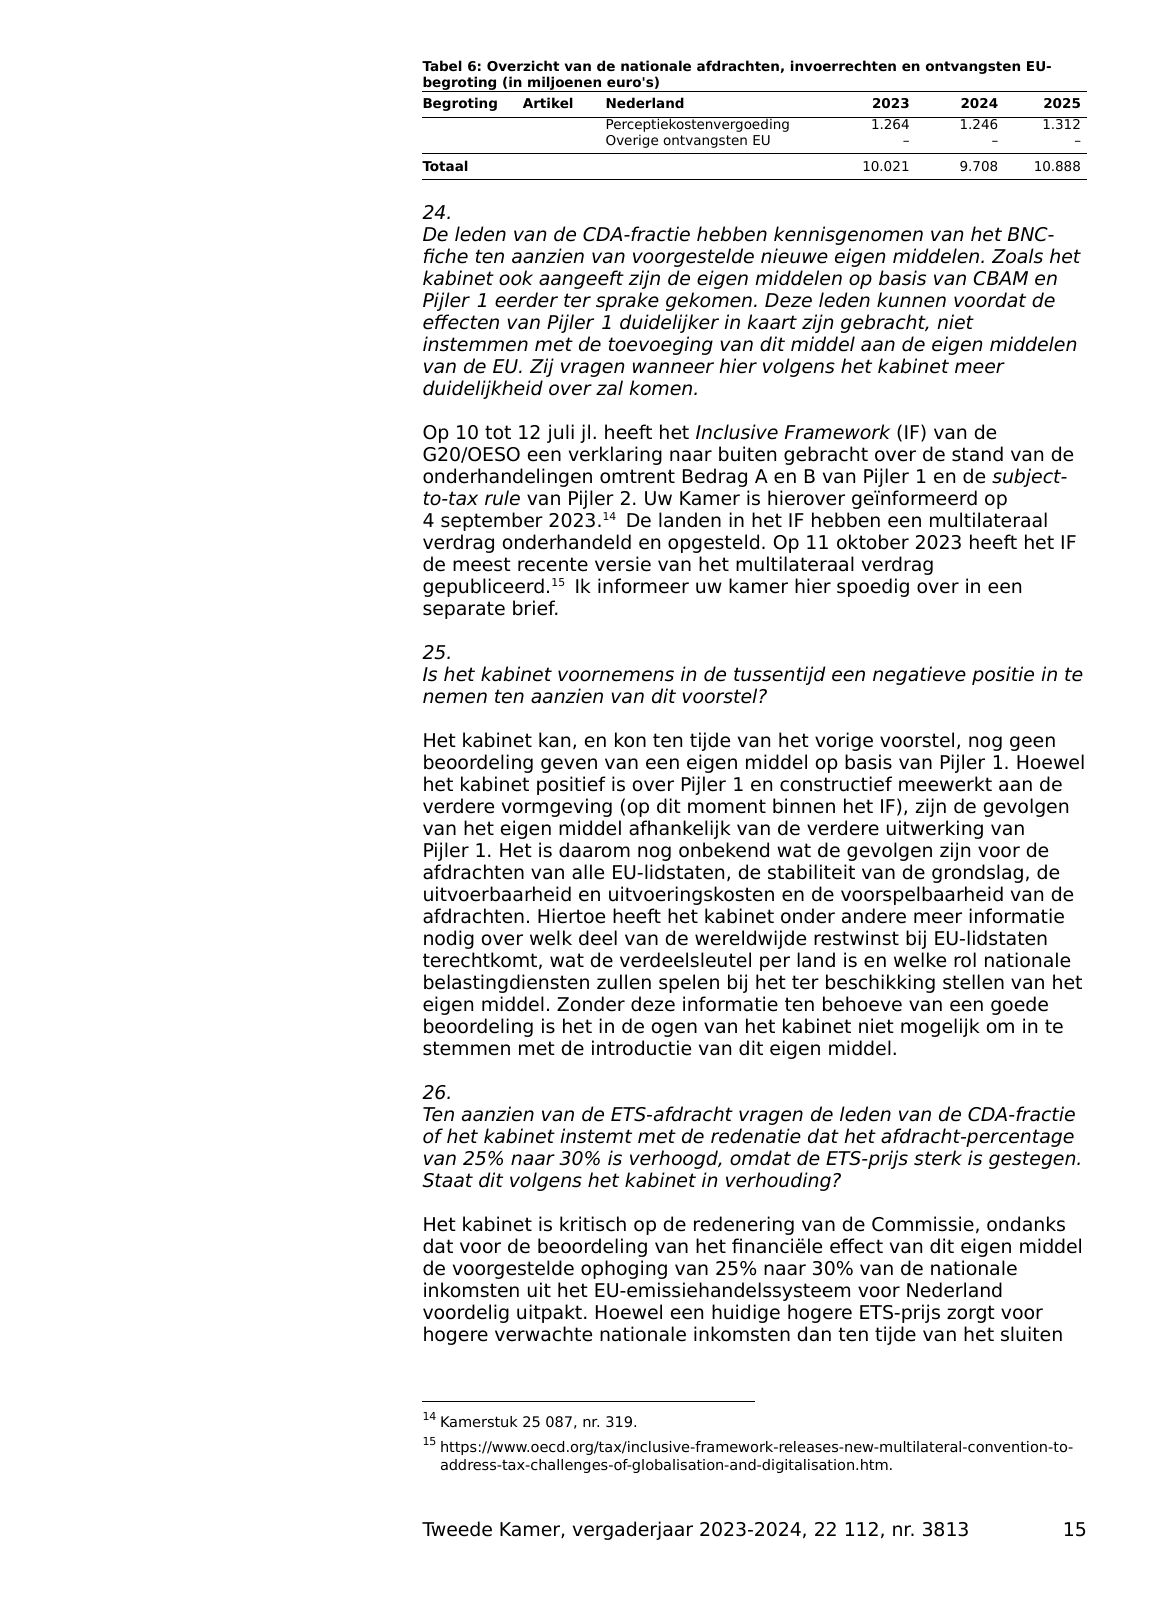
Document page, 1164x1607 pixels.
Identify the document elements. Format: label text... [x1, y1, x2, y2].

table_cell [517, 118, 599, 132]
table_cell 2023 [827, 92, 915, 117]
table_cell Artikel [517, 92, 599, 117]
table_cell Totaal [422, 154, 517, 179]
table_cell 1.246 [915, 118, 1004, 132]
table_cell [599, 154, 827, 179]
table_cell 2025 [1004, 92, 1087, 117]
table_cell Perceptiekostenvergoeding [599, 118, 827, 132]
text https://www.oecd.org/tax/inclusive-framework-releases-new-multilateral-convention-to-address-tax-challenges-of-globalisation-and-digitalisation.htm. [422, 1435, 1087, 1474]
text 25. [422, 642, 1087, 664]
table_cell – [827, 133, 915, 153]
table_cell 10.021 [827, 154, 915, 179]
text Kamerstuk 25 087, nr. 319. [422, 1410, 1087, 1432]
table_cell – [915, 133, 1004, 153]
table_cell [422, 118, 517, 132]
table_cell Overige ontvangsten EU [599, 133, 827, 153]
table_cell 10.888 [1004, 154, 1087, 179]
text 24. [422, 202, 1087, 224]
text De leden van de CDA-fractie hebben kennisgenomen van het BNC-fiche ten aanzien van voorgestelde nieuwe eigen middelen. Zoals het kabinet ook aangeeft zijn de eigen middelen op basis van CBAM en Pijler 1 eerder ter sprake gekomen. Deze leden kunnen voordat de effecten van Pijler 1 duidelijker in kaart zijn gebracht, niet instemmen met de toevoeging van dit middel aan de eigen middelen van de EU. Zij vragen wanneer hier volgens het kabinet meer duidelijkheid over zal komen. [422, 224, 1087, 400]
table_cell – [1004, 133, 1087, 153]
table_cell 1.264 [827, 118, 915, 132]
text Op 10 tot 12 juli jl. heeft het Inclusive Framework (IF) van de G20/OESO een verklaring naar buiten gebracht over de stand van de onderhandelingen omtrent Bedrag A en B van Pijler 1 en de subject-to-tax rule van Pijler 2. Uw Kamer is hierover geïnformeerd op 4 september 2023. De landen in het IF hebben een multilateraal verdrag onderhandeld en opgesteld. Op 11 oktober 2023 heeft het IF de meest recente versie van het multilateraal verdrag gepubliceerd. Ik informeer uw kamer hier spoedig over in een separate brief. [422, 422, 1087, 620]
table_cell [422, 133, 517, 153]
table_cell Nederland [599, 92, 827, 117]
table_header Tabel 6: Overzicht van de nationale afdrachten, invoerrechten en ontvangsten EU-begroting (in miljoenen euro's) [422, 59, 1087, 91]
table_cell [517, 133, 599, 153]
table_cell [517, 154, 599, 179]
text 26. [422, 1082, 1087, 1104]
text Is het kabinet voornemens in de tussentijd een negatieve positie in te nemen ten aanzien van dit voorstel? [422, 664, 1087, 708]
table_cell 2024 [915, 92, 1004, 117]
table_cell 9.708 [915, 154, 1004, 179]
text Het kabinet is kritisch op de redenering van de Commissie, ondanks dat voor de beoordeling van het financiële effect van dit eigen middel de voorgestelde ophoging van 25% naar 30% van de nationale inkomsten uit het EU-emissiehandelssysteem voor Nederland voordelig uitpakt. Hoewel een huidige hogere ETS-prijs zorgt voor hogere verwachte nationale inkomsten dan ten tijde van het sluiten [422, 1214, 1087, 1346]
text Ten aanzien van de ETS-afdracht vragen de leden van de CDA-fractie of het kabinet instemt met de redenatie dat het afdracht-percentage van 25% naar 30% is verhoogd, omdat de ETS-prijs sterk is gestegen. Staat dit volgens het kabinet in verhouding? [422, 1104, 1087, 1192]
table_cell 1.312 [1004, 118, 1087, 132]
table_cell Begroting [422, 92, 517, 117]
text Het kabinet kan, en kon ten tijde van het vorige voorstel, nog geen beoordeling geven van een eigen middel op basis van Pijler 1. Hoewel het kabinet positief is over Pijler 1 en constructief meewerkt aan de verdere vormgeving (op dit moment binnen het IF), zijn de gevolgen van het eigen middel afhankelijk van de verdere uitwerking van Pijler 1. Het is daarom nog onbekend wat de gevolgen zijn voor de afdrachten van alle EU-lidstaten, de stabiliteit van de grondslag, de uitvoerbaarheid en uitvoeringskosten en de voorspelbaarheid van de afdrachten. Hiertoe heeft het kabinet onder andere meer informatie nodig over welk deel van de wereldwijde restwinst bij EU-lidstaten terechtkomt, wat de verdeelsleutel per land is en welke rol nationale belastingdiensten zullen spelen bij het ter beschikking stellen van het eigen middel. Zonder deze informatie ten behoeve van een goede beoordeling is het in de ogen van het kabinet niet mogelijk om in te stemmen met de introductie van dit eigen middel. [422, 730, 1087, 1060]
